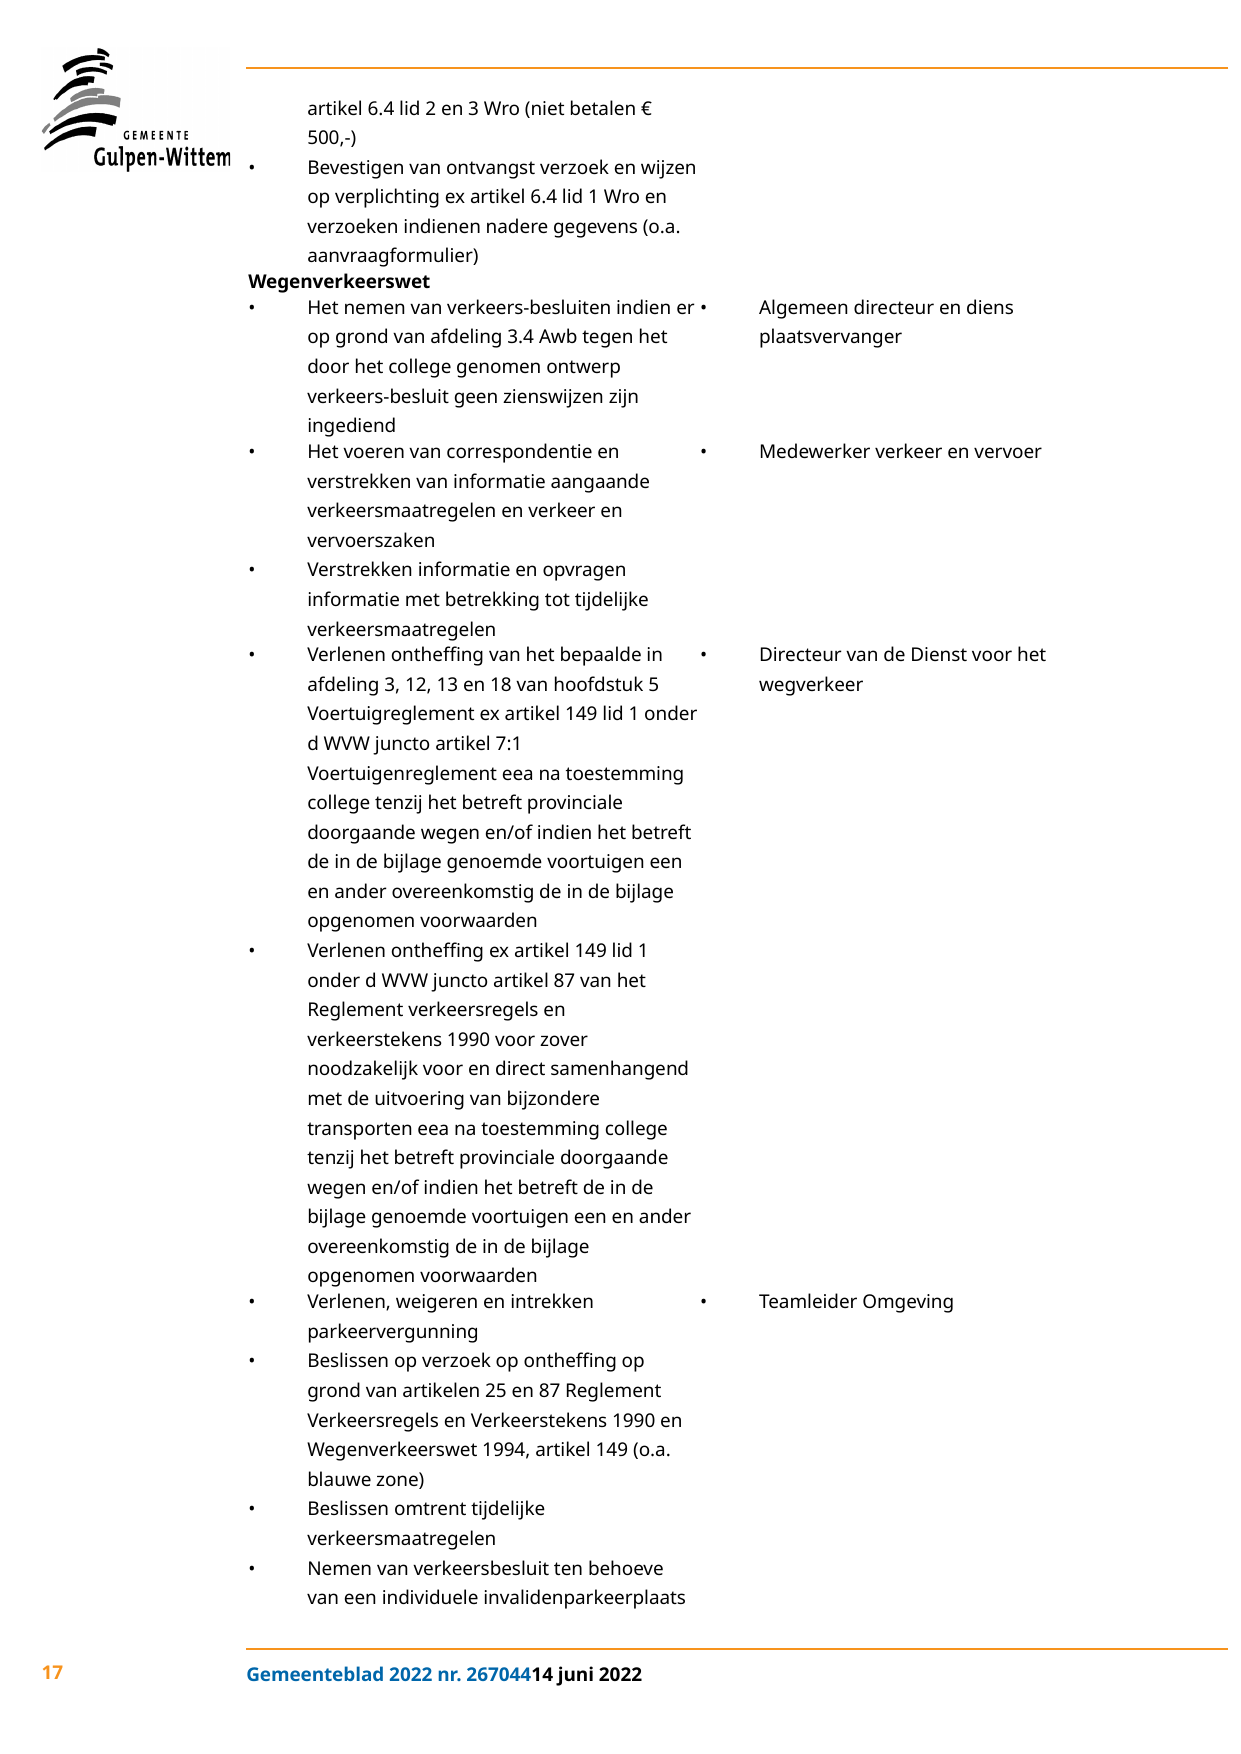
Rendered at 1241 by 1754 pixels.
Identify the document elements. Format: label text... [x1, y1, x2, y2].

table_cell Wegenverkeerswet [248, 269, 700, 294]
table_cell [700, 95, 1152, 268]
table_cell Algemeen directeur en diens plaatsvervanger [700, 294, 1152, 438]
table_cell Verlenen ontheffing van het bepaalde in afdeling 3, 12, 13 en 18 van hoofdstuk 5 Voertuigreglement ex artikel 149 lid 1 onder d WVW juncto artikel 7:1 Voertuigenreglement eea na toestemming college tenzij het betreft provinciale doorgaande wegen en/of indien het betreft de in de bijlage genoemde voortuigen een en ander overeenkomstig de in de bijlage opgenomen voorwaarden Verlenen ontheffing ex artikel 149 lid 1 onder d WVW juncto artikel 87 van het Reglement verkeersregels en verkeerstekens 1990 voor zover noodzakelijk voor en direct samenhangend met de uitvoering van bijzondere transporten eea na toestemming college tenzij het betreft provinciale doorgaande wegen en/of indien het betreft de in de bijlage genoemde voortuigen een en ander overeenkomstig de in de bijlage opgenomen voorwaarden [248, 641, 700, 1288]
table_cell artikel 6.4 lid 2 en 3 Wro (niet betalen € 500,-) Bevestigen van ontvangst verzoek en wijzen op verplichting ex artikel 6.4 lid 1 Wro en verzoeken indienen nadere gegevens (o.a. aanvraagformulier) [248, 95, 700, 268]
table_cell Teamleider Omgeving [700, 1289, 1152, 1610]
table_cell Het nemen van verkeers-besluiten indien er op grond van afdeling 3.4 Awb tegen het door het college genomen ontwerp verkeers-besluit geen zienswijzen zijn ingediend [248, 294, 700, 438]
table_cell Medewerker verkeer en vervoer [700, 438, 1152, 641]
table_cell [700, 269, 1152, 294]
table_cell Directeur van de Dienst voor het wegverkeer [700, 641, 1152, 1288]
picture [41, 47, 231, 172]
table_cell Verlenen, weigeren en intrekken parkeervergunning Beslissen op verzoek op ontheffing op grond van artikelen 25 en 87 Reglement Verkeersregels en Verkeerstekens 1990 en Wegenverkeerswet 1994, artikel 149 (o.a. blauwe zone) Beslissen omtrent tijdelijke verkeersmaatregelen Nemen van verkeersbesluit ten behoeve van een individuele invalidenparkeerplaats [248, 1289, 700, 1610]
table_cell Het voeren van correspondentie en verstrekken van informatie aangaande verkeersmaatregelen en verkeer en vervoerszaken Verstrekken informatie en opvragen informatie met betrekking tot tijdelijke verkeersmaatregelen [248, 438, 700, 641]
